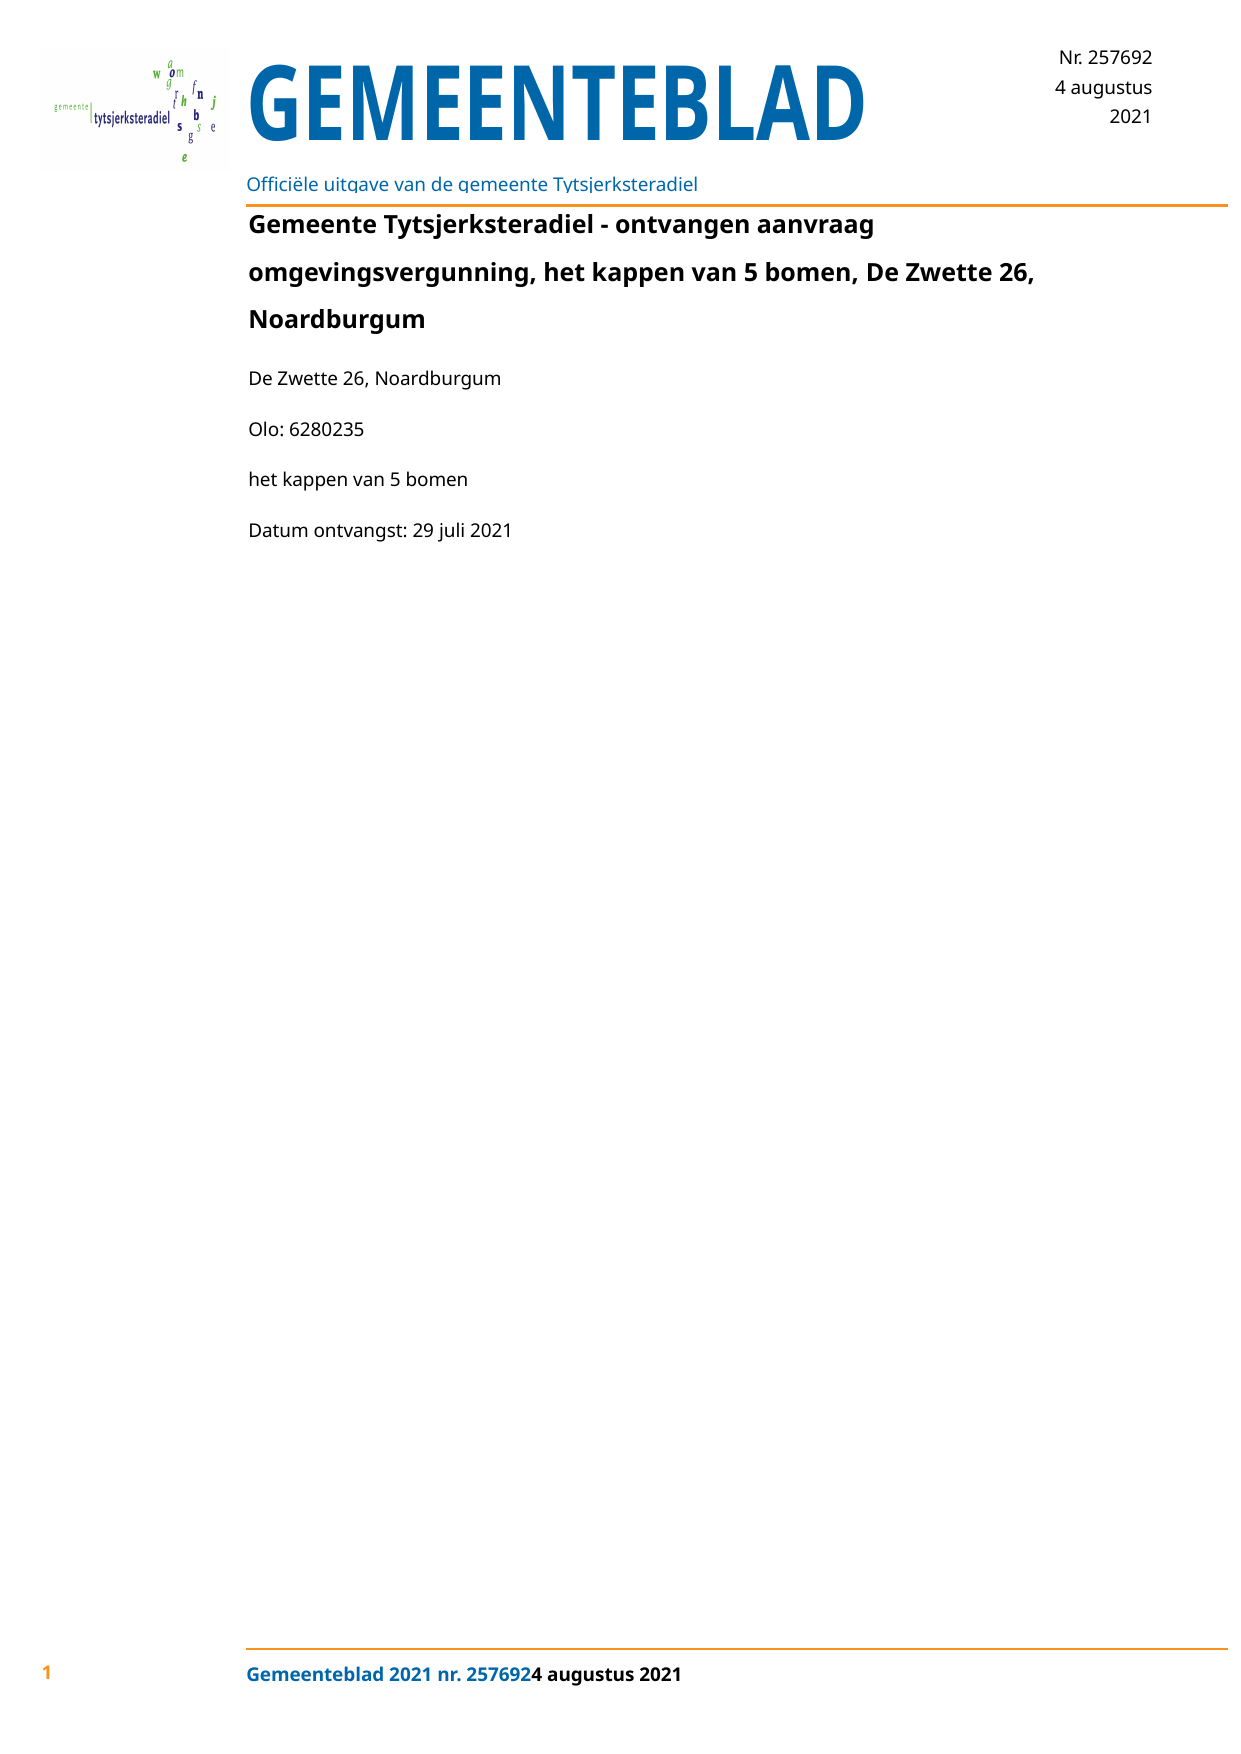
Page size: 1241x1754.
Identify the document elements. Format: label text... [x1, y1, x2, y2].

text Olo: 6280235 [248, 416, 1152, 442]
text Gemeente Tytsjerksteradiel - ontvangen aanvraag omgevingsvergunning, het kappen van 5 bomen, De Zwette 26, Noardburgum [248, 207, 1152, 336]
text De Zwette 26, Noardburgum [248, 366, 1152, 391]
text het kappen van 5 bomen [248, 466, 1152, 492]
text Datum ontvangst: 29 juli 2021 [248, 517, 1152, 542]
picture [41, 47, 231, 172]
